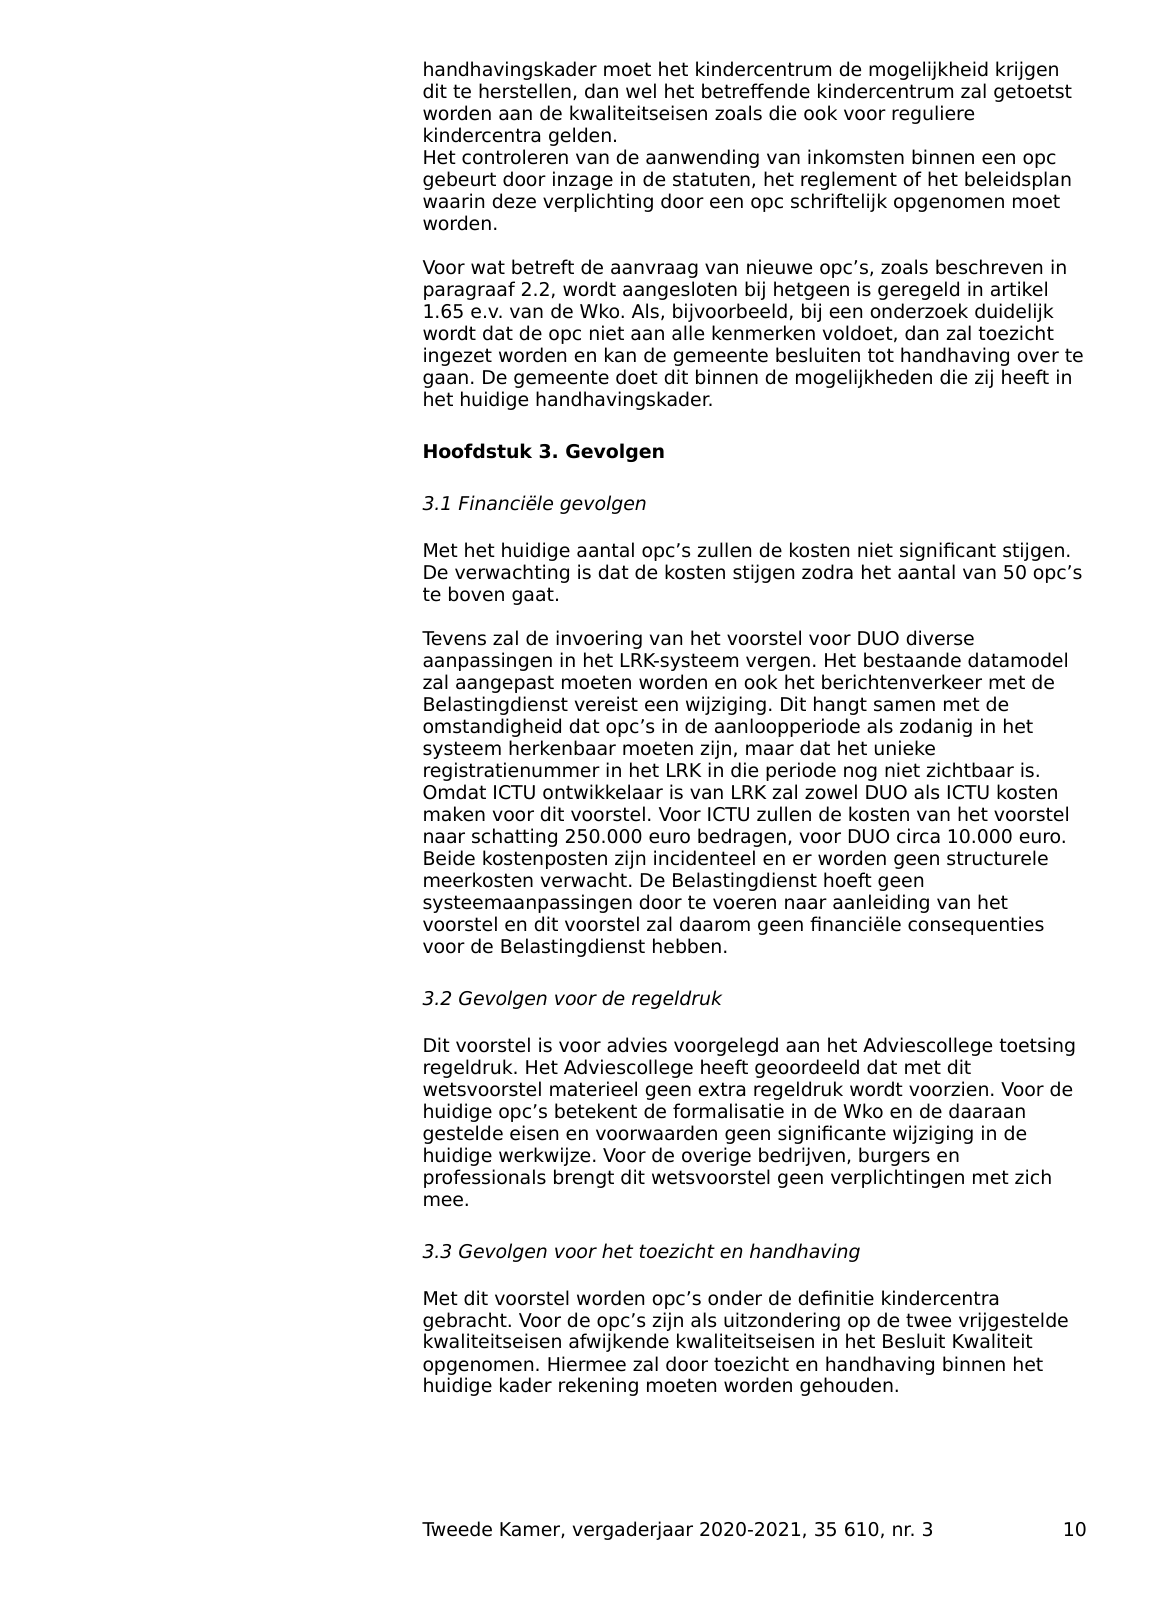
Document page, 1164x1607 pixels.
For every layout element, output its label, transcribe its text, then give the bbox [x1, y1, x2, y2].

text Tevens zal de invoering van het voorstel voor DUO diverse aanpassingen in het LRK-systeem vergen. Het bestaande datamodel zal aangepast moeten worden en ook het berichtenverkeer met de Belastingdienst vereist een wijziging. Dit hangt samen met de omstandigheid dat opc’s in de aanloopperiode als zodanig in het systeem herkenbaar moeten zijn, maar dat het unieke registratienummer in het LRK in die periode nog niet zichtbaar is. Omdat ICTU ontwikkelaar is van LRK zal zowel DUO als ICTU kosten maken voor dit voorstel. Voor ICTU zullen de kosten van het voorstel naar schatting 250.000 euro bedragen, voor DUO circa 10.000 euro. Beide kostenposten zijn incidenteel en er worden geen structurele meerkosten verwacht. De Belastingdienst hoeft geen systeemaanpassingen door te voeren naar aanleiding van het voorstel en dit voorstel zal daarom geen financiële consequenties voor de Belastingdienst hebben. [422, 628, 1087, 958]
subtitle 3.3 Gevolgen voor het toezicht en handhaving [422, 1241, 1087, 1262]
text Dit voorstel is voor advies voorgelegd aan het Adviescollege toetsing regeldruk. Het Adviescollege heeft geoordeeld dat met dit wetsvoorstel materieel geen extra regeldruk wordt voorzien. Voor de huidige opc’s betekent de formalisatie in de Wko en de daaraan gestelde eisen en voorwaarden geen significante wijziging in de huidige werkwijze. Voor de overige bedrijven, burgers en professionals brengt dit wetsvoorstel geen verplichtingen met zich mee. [422, 1035, 1087, 1211]
subtitle Hoofdstuk 3. Gevolgen [422, 441, 1087, 463]
subtitle 3.2 Gevolgen voor de regeldruk [422, 988, 1087, 1010]
text Voor wat betreft de aanvraag van nieuwe opc’s, zoals beschreven in paragraaf 2.2, wordt aangesloten bij hetgeen is geregeld in artikel 1.65 e.v. van de Wko. Als, bijvoorbeeld, bij een onderzoek duidelijk wordt dat de opc niet aan alle kenmerken voldoet, dan zal toezicht ingezet worden en kan de gemeente besluiten tot handhaving over te gaan. De gemeente doet dit binnen de mogelijkheden die zij heeft in het huidige handhavingskader. [422, 257, 1087, 411]
subtitle 3.1 Financiële gevolgen [422, 493, 1087, 515]
text Met dit voorstel worden opc’s onder de definitie kindercentra gebracht. Voor de opc’s zijn als uitzondering op de twee vrijgestelde kwaliteitseisen afwijkende kwaliteitseisen in het Besluit Kwaliteit opgenomen. Hiermee zal door toezicht en handhaving binnen het huidige kader rekening moeten worden gehouden. [422, 1287, 1087, 1397]
text Met het huidige aantal opc’s zullen de kosten niet significant stijgen. De verwachting is dat de kosten stijgen zodra het aantal van 50 opc’s te boven gaat. [422, 540, 1087, 606]
text handhavingskader moet het kindercentrum de mogelijkheid krijgen dit te herstellen, dan wel het betreffende kindercentrum zal getoetst worden aan de kwaliteitseisen zoals die ook voor reguliere kindercentra gelden. [422, 59, 1087, 147]
text Het controleren van de aanwending van inkomsten binnen een opc gebeurt door inzage in de statuten, het reglement of het beleidsplan waarin deze verplichting door een opc schriftelijk opgenomen moet worden. [422, 147, 1087, 235]
